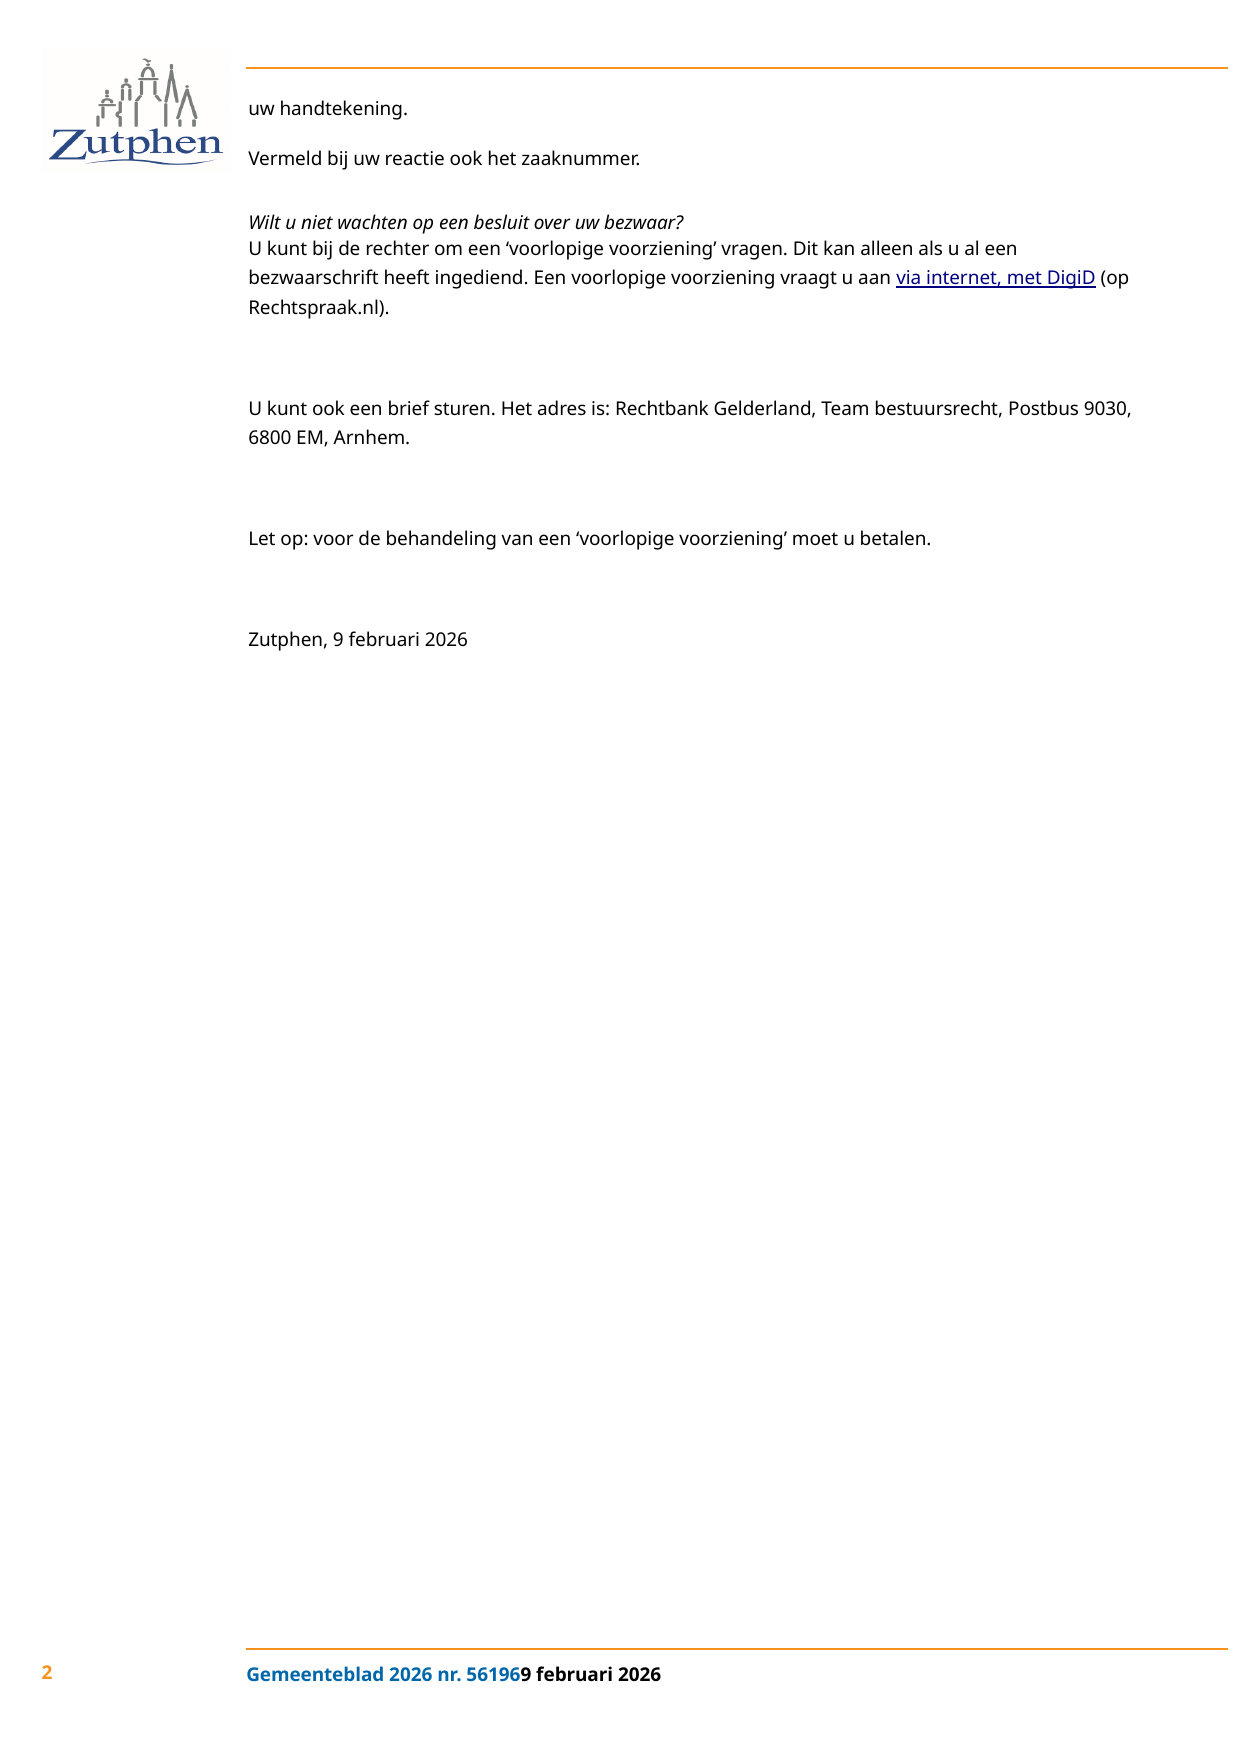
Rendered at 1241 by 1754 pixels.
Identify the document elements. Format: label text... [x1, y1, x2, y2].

text U kunt ook een brief sturen. Het adres is: Rechtbank Gelderland, Team bestuursrecht, Postbus 9030, 6800 EM, Arnhem. [248, 395, 1152, 450]
text U kunt bij de rechter om een ‘voorlopige voorziening’ vragen. Dit kan alleen als u al een bezwaarschrift heeft ingediend. Een voorlopige voorziening vraagt u aan via internet, met DigiD (op Rechtspraak.nl). [248, 235, 1152, 320]
text Wilt u niet wachten op een besluit over uw bezwaar? [248, 209, 1152, 235]
picture [41, 47, 231, 172]
text uw handtekening. [248, 95, 1152, 121]
text Let op: voor de behandeling van een ‘voorlopige voorziening’ moet u betalen. [248, 525, 1152, 551]
text Vermeld bij uw reactie ook het zaaknummer. [248, 145, 1152, 171]
text Zutphen, 9 februari 2026 [248, 626, 1152, 652]
